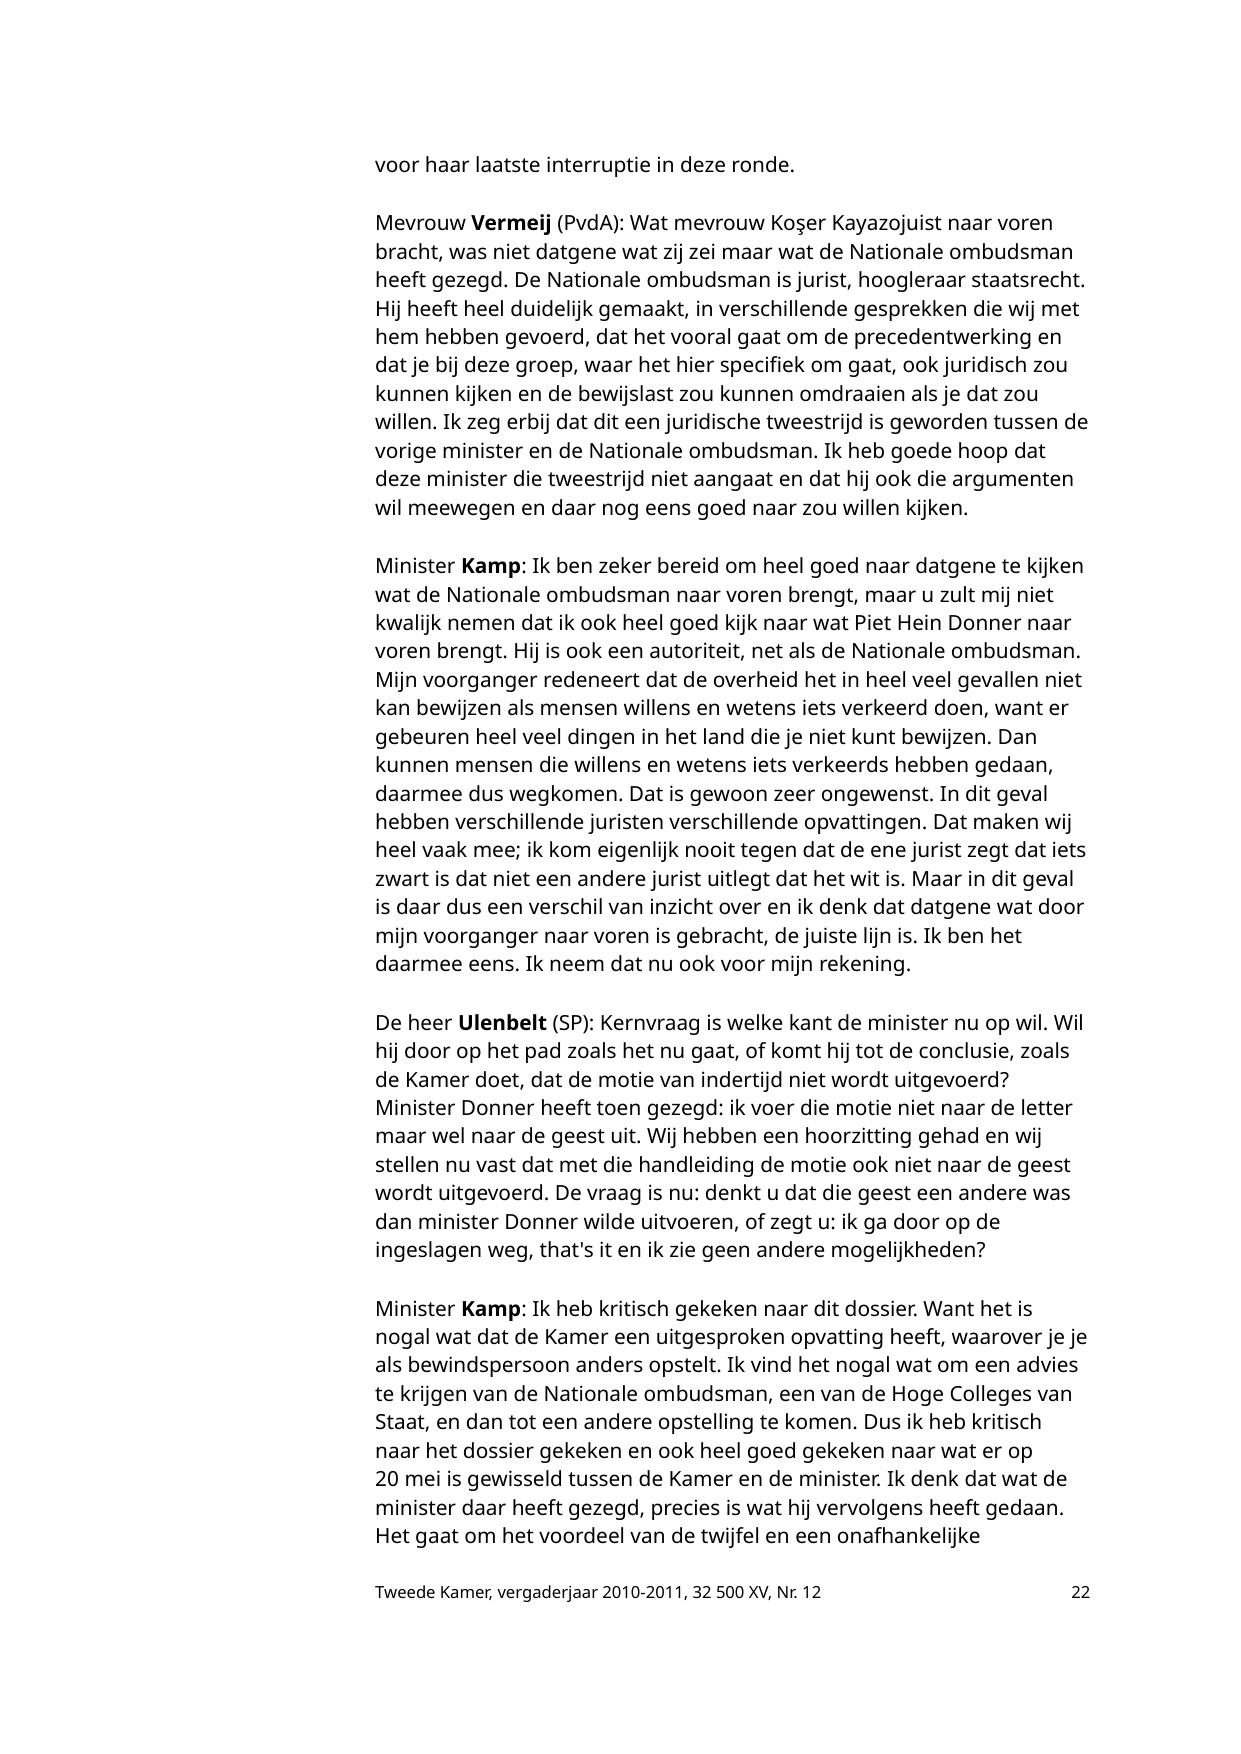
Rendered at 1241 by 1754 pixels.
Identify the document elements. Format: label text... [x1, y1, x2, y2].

text De heer Ulenbelt (SP): Kernvraag is welke kant de minister nu op wil. Wil hij door op het pad zoals het nu gaat, of komt hij tot de conclusie, zoals de Kamer doet, dat de motie van indertijd niet wordt uitgevoerd? Minister Donner heeft toen gezegd: ik voer die motie niet naar de letter maar wel naar de geest uit. Wij hebben een hoorzitting gehad en wij stellen nu vast dat met die handleiding de motie ook niet naar de geest wordt uitgevoerd. De vraag is nu: denkt u dat die geest een andere was dan minister Donner wilde uitvoeren, of zegt u: ik ga door op de ingeslagen weg, that's it en ik zie geen andere mogelijkheden? [375, 1008, 1090, 1264]
text Minister Kamp: Ik heb kritisch gekeken naar dit dossier. Want het is nogal wat dat de Kamer een uitgesproken opvatting heeft, waarover je je als bewindspersoon anders opstelt. Ik vind het nogal wat om een advies te krijgen van de Nationale ombudsman, een van de Hoge Colleges van Staat, en dan tot een andere opstelling te komen. Dus ik heb kritisch naar het dossier gekeken en ook heel goed gekeken naar wat er op 20 mei is gewisseld tussen de Kamer en de minister. Ik denk dat wat de minister daar heeft gezegd, precies is wat hij vervolgens heeft gedaan. Het gaat om het voordeel van de twijfel en een onafhankelijke [375, 1294, 1090, 1550]
text voor haar laatste interruptie in deze ronde. [375, 150, 1090, 178]
text Minister Kamp: Ik ben zeker bereid om heel goed naar datgene te kijken wat de Nationale ombudsman naar voren brengt, maar u zult mij niet kwalijk nemen dat ik ook heel goed kijk naar wat Piet Hein Donner naar voren brengt. Hij is ook een autoriteit, net als de Nationale ombudsman. Mijn voorganger redeneert dat de overheid het in heel veel gevallen niet kan bewijzen als mensen willens en wetens iets verkeerd doen, want er gebeuren heel veel dingen in het land die je niet kunt bewijzen. Dan kunnen mensen die willens en wetens iets verkeerds hebben gedaan, daarmee dus wegkomen. Dat is gewoon zeer ongewenst. In dit geval hebben verschillende juristen verschillende opvattingen. Dat maken wij heel vaak mee; ik kom eigenlijk nooit tegen dat de ene jurist zegt dat iets zwart is dat niet een andere jurist uitlegt dat het wit is. Maar in dit geval is daar dus een verschil van inzicht over en ik denk dat datgene wat door mijn voorganger naar voren is gebracht, de juiste lijn is. Ik ben het daarmee eens. Ik neem dat nu ook voor mijn rekening. [375, 551, 1090, 978]
text Mevrouw Vermeij (PvdA): Wat mevrouw Koşer Kayazojuist naar voren bracht, was niet datgene wat zij zei maar wat de Nationale ombudsman heeft gezegd. De Nationale ombudsman is jurist, hoogleraar staatsrecht. Hij heeft heel duidelijk gemaakt, in verschillende gesprekken die wij met hem hebben gevoerd, dat het vooral gaat om de precedentwerking en dat je bij deze groep, waar het hier specifiek om gaat, ook juridisch zou kunnen kijken en de bewijslast zou kunnen omdraaien als je dat zou willen. Ik zeg erbij dat dit een juridische tweestrijd is geworden tussen de vorige minister en de Nationale ombudsman. Ik heb goede hoop dat deze minister die tweestrijd niet aangaat en dat hij ook die argumenten wil meewegen en daar nog eens goed naar zou willen kijken. [375, 208, 1090, 521]
